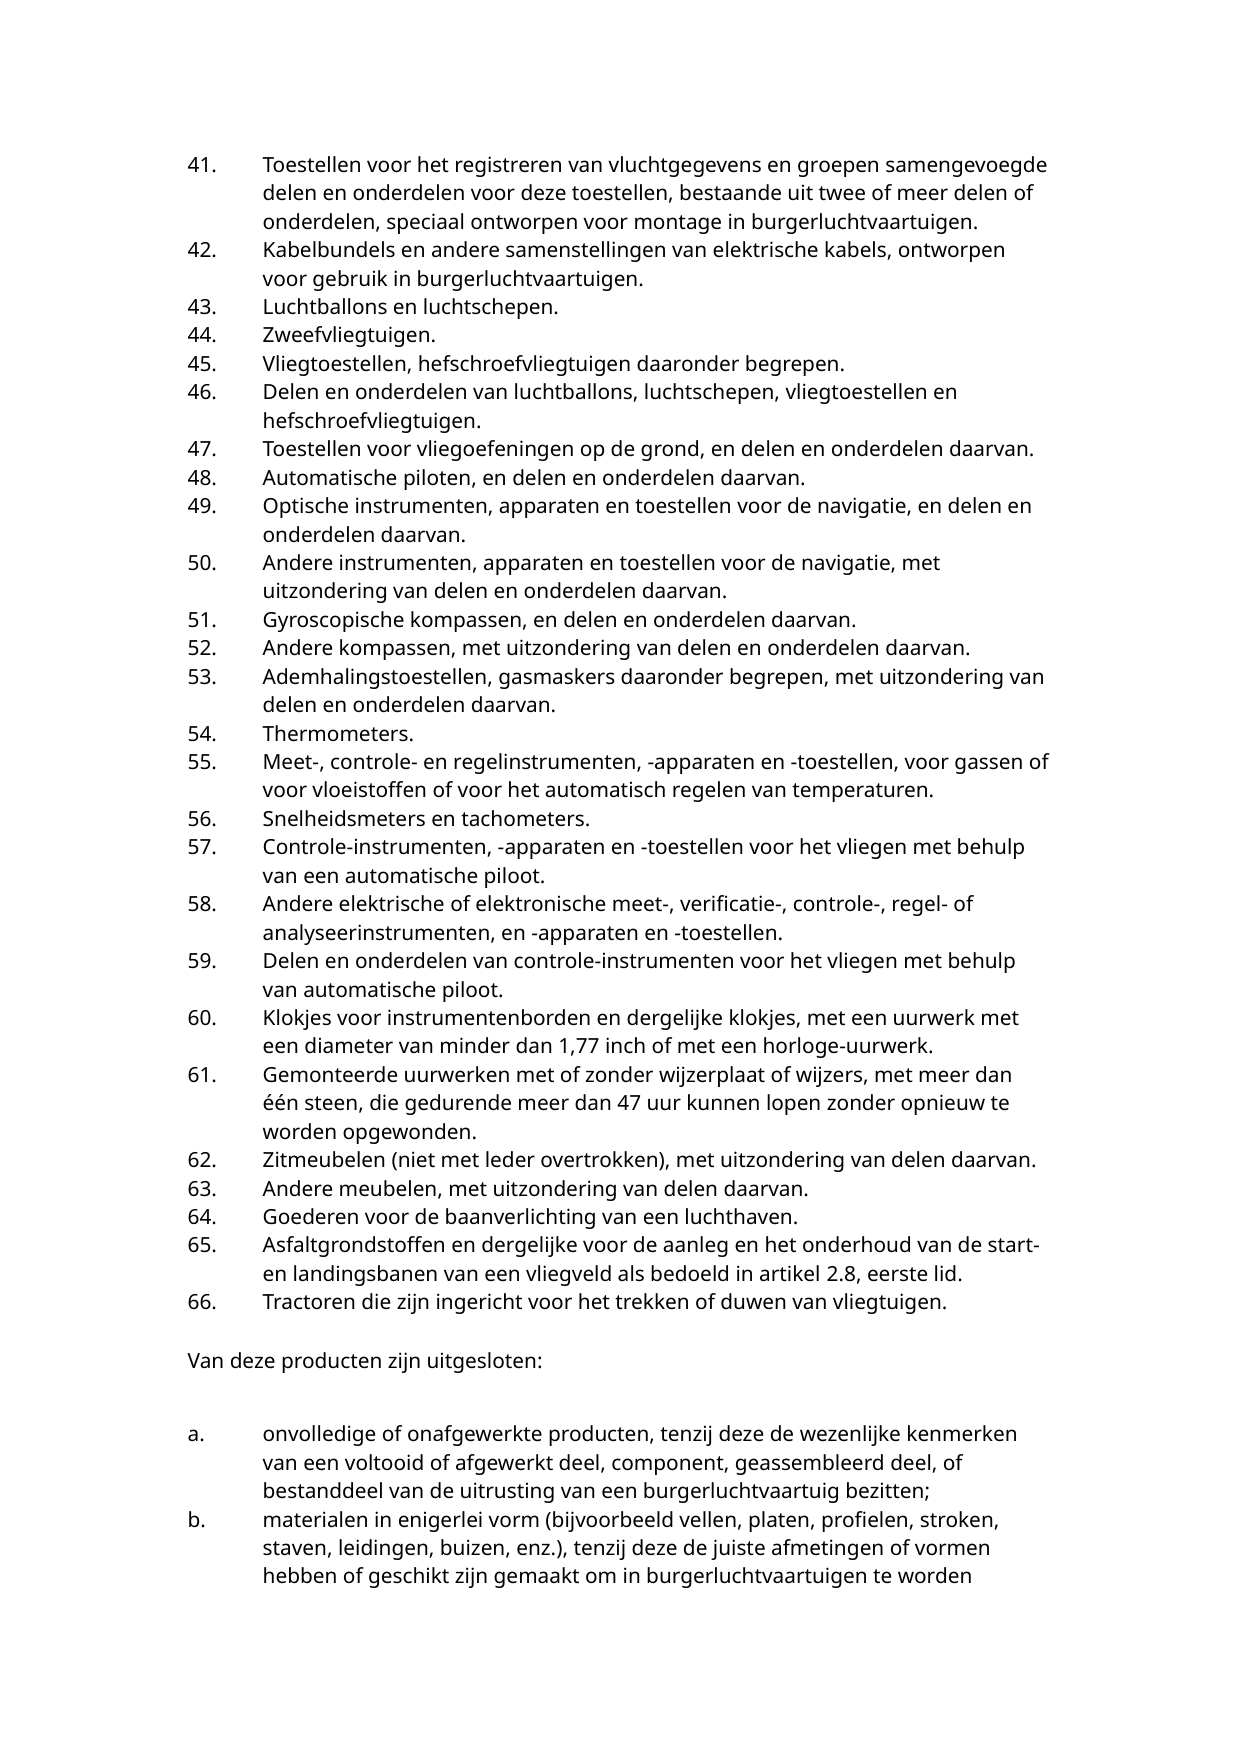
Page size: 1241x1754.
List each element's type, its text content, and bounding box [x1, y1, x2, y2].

list Meet-, controle- en regelinstrumenten, -apparaten en -toestellen, voor gassen of voor vloeistoffen of voor het automatisch regelen van temperaturen. [187, 747, 1053, 804]
list Controle-instrumenten, -apparaten en -toestellen voor het vliegen met behulp van een automatische piloot. [187, 832, 1053, 889]
list Tractoren die zijn ingericht voor het trekken of duwen van vliegtuigen. [187, 1287, 1053, 1316]
text Van deze producten zijn uitgesloten: [187, 1346, 1053, 1374]
list Delen en onderdelen van controle-instrumenten voor het vliegen met behulp van automatische piloot. [187, 946, 1053, 1003]
list Delen en onderdelen van luchtballons, luchtschepen, vliegtoestellen en hefschroefvliegtuigen. [187, 377, 1053, 434]
list Andere instrumenten, apparaten en toestellen voor de navigatie, met uitzondering van delen en onderdelen daarvan. [187, 548, 1053, 605]
list Zitmeubelen (niet met leder overtrokken), met uitzondering van delen daarvan. [187, 1145, 1053, 1174]
list Luchtballons en luchtschepen. [187, 292, 1053, 321]
list Gemonteerde uurwerken met of zonder wijzerplaat of wijzers, met meer dan één steen, die gedurende meer dan 47 uur kunnen lopen zonder opnieuw te worden opgewonden. [187, 1060, 1053, 1145]
list Toestellen voor het registreren van vluchtgegevens en groepen samengevoegde delen en onderdelen voor deze toestellen, bestaande uit twee of meer delen of onderdelen, speciaal ontworpen voor montage in burgerluchtvaartuigen. [187, 150, 1053, 235]
list Optische instrumenten, apparaten en toestellen voor de navigatie, en delen en onderdelen daarvan. [187, 491, 1053, 548]
list Goederen voor de baanverlichting van een luchthaven. [187, 1202, 1053, 1231]
list materialen in enigerlei vorm (bijvoorbeeld vellen, platen, profielen, stroken, staven, leidingen, buizen, enz.), tenzij deze de juiste afmetingen of vormen hebben of geschikt zijn gemaakt om in burgerluchtvaartuigen te worden [187, 1505, 1053, 1590]
list Andere elektrische of elektronische meet-, verificatie-, controle-, regel- of analyseerinstrumenten, en -apparaten en -toestellen. [187, 889, 1053, 946]
list Snelheidsmeters en tachometers. [187, 804, 1053, 832]
list Zweefvliegtuigen. [187, 321, 1053, 349]
list onvolledige of onafgewerkte producten, tenzij deze de wezenlijke kenmerken van een voltooid of afgewerkt deel, component, geassembleerd deel, of bestanddeel van de uitrusting van een burgerluchtvaartuig bezitten; [187, 1419, 1053, 1505]
list Klokjes voor instrumentenborden en dergelijke klokjes, met een uurwerk met een diameter van minder dan 1,77 inch of met een horloge-uurwerk. [187, 1003, 1053, 1060]
list Automatische piloten, en delen en onderdelen daarvan. [187, 463, 1053, 491]
list Andere meubelen, met uitzondering van delen daarvan. [187, 1174, 1053, 1202]
list Gyroscopische kompassen, en delen en onderdelen daarvan. [187, 605, 1053, 633]
list Andere kompassen, met uitzondering van delen en onderdelen daarvan. [187, 633, 1053, 662]
list Kabelbundels en andere samenstellingen van elektrische kabels, ontworpen voor gebruik in burgerluchtvaartuigen. [187, 235, 1053, 292]
list Asfaltgrondstoffen en dergelijke voor de aanleg en het onderhoud van de start- en landingsbanen van een vliegveld als bedoeld in artikel 2.8, eerste lid. [187, 1231, 1053, 1287]
list Thermometers. [187, 719, 1053, 747]
list Vliegtoestellen, hefschroefvliegtuigen daaronder begrepen. [187, 349, 1053, 377]
list Ademhalingstoestellen, gasmaskers daaronder begrepen, met uitzondering van delen en onderdelen daarvan. [187, 662, 1053, 719]
list Toestellen voor vliegoefeningen op de grond, en delen en onderdelen daarvan. [187, 434, 1053, 463]
